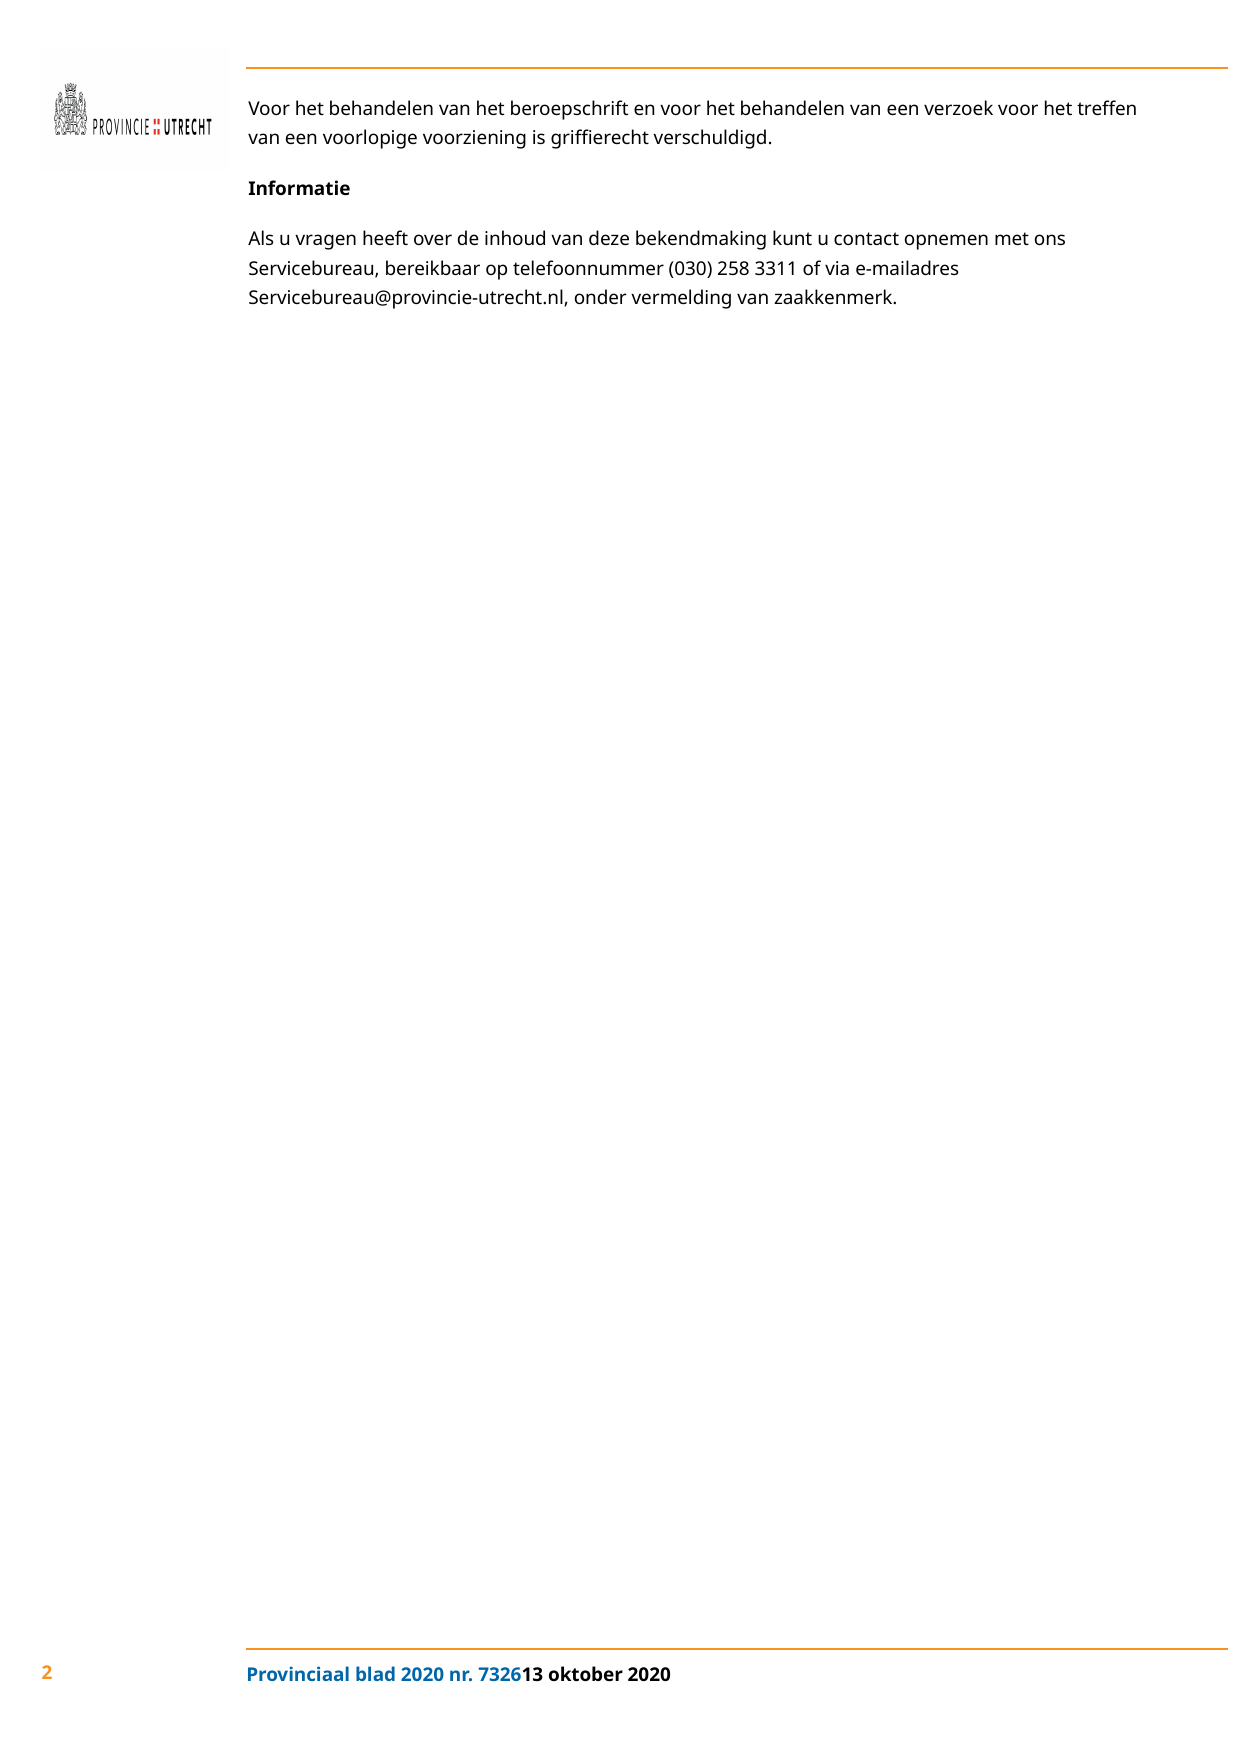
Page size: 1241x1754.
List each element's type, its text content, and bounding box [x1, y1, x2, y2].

picture [41, 47, 231, 172]
text Voor het behandelen van het beroepschrift en voor het behandelen van een verzoek voor het treffen van een voorlopige voorziening is griffierecht verschuldigd. [248, 95, 1152, 150]
text Informatie [248, 175, 1152, 201]
text Als u vragen heeft over de inhoud van deze bekendmaking kunt u contact opnemen met ons Servicebureau, bereikbaar op telefoonnummer (030) 258 3311 of via e-mailadres Servicebureau@provincie-utrecht.nl, onder vermelding van zaakkenmerk. [248, 225, 1152, 310]
